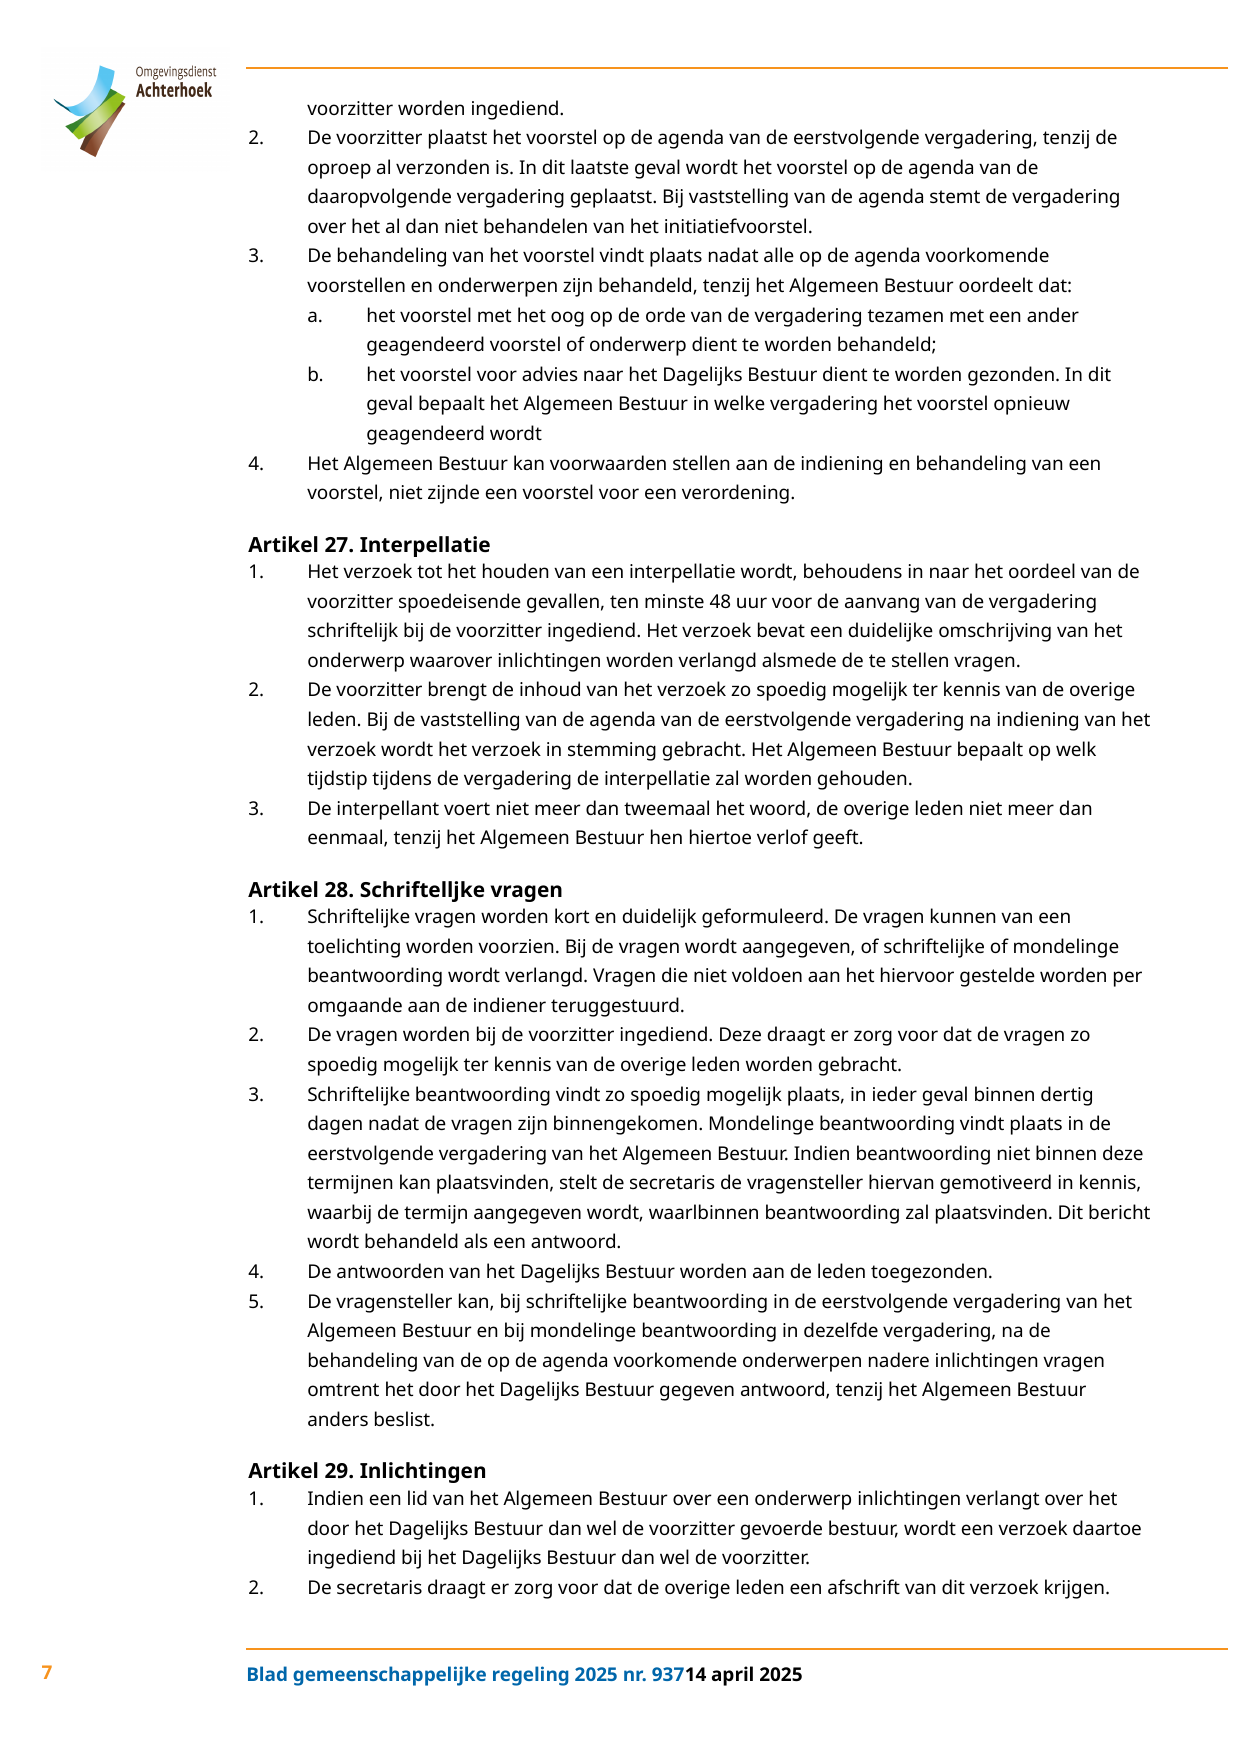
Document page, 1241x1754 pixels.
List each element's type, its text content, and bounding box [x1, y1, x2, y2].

list Het Algemeen Bestuur kan voorwaarden stellen aan de indiening en behandeling van een voorstel, niet zijnde een voorstel voor een verordening. [248, 450, 1152, 505]
list De antwoorden van het Dagelijks Bestuur worden aan de leden toegezonden. [248, 1258, 1152, 1284]
list Schriftelijke vragen worden kort en duidelijk geformuleerd. De vragen kunnen van een toelichting worden voorzien. Bij de vragen wordt aangegeven, of schriftelijke of mondelinge beantwoording wordt verlangd. Vragen die niet voldoen aan het hiervoor gestelde worden per omgaande aan de indiener teruggestuurd. [248, 903, 1152, 1018]
list De behandeling van het voorstel vindt plaats nadat alle op de agenda voorkomende voorstellen en onderwerpen zijn behandeld, tenzij het Algemeen Bestuur oordeelt dat: [248, 243, 1152, 298]
list De secretaris draagt er zorg voor dat de overige leden een afschrift van dit verzoek krijgen. [248, 1574, 1152, 1599]
list Schriftelijke beantwoording vindt zo spoedig mogelijk plaats, in ieder geval binnen dertig dagen nadat de vragen zijn binnengekomen. Mondelinge beantwoording vindt plaats in de eerstvolgende vergadering van het Algemeen Bestuur. Indien beantwoording niet binnen deze termijnen kan plaatsvinden, stelt de secretaris de vragensteller hiervan gemotiveerd in kennis, waarbij de termijn aangegeven wordt, waarlbinnen beantwoording zal plaatsvinden. Dit bericht wordt behandeld als een antwoord. [248, 1081, 1152, 1254]
list het voorstel voor advies naar het Dagelijks Bestuur dient te worden gezonden. In dit geval bepaalt het Algemeen Bestuur in welke vergadering het voorstel opnieuw geagendeerd wordt [307, 361, 1152, 446]
list voorzitter worden ingediend. [248, 95, 1152, 121]
list het voorstel met het oog op de orde van de vergadering tezamen met een ander geagendeerd voorstel of onderwerp dient te worden behandeld; [307, 302, 1152, 357]
text Artikel 29. Inlichtingen [248, 1457, 1152, 1485]
picture [41, 47, 231, 172]
list De interpellant voert niet meer dan tweemaal het woord, de overige leden niet meer dan eenmaal, tenzij het Algemeen Bestuur hen hiertoe verlof geeft. [248, 795, 1152, 850]
list Het verzoek tot het houden van een interpellatie wordt, behoudens in naar het oordeel van de voorzitter spoedeisende gevallen, ten minste 48 uur voor de aanvang van de vergadering schriftelijk bij de voorzitter ingediend. Het verzoek bevat een duidelijke omschrijving van het onderwerp waarover inlichtingen worden verlangd alsmede de te stellen vragen. [248, 558, 1152, 673]
text Artikel 27. Interpellatie [248, 530, 1152, 558]
text Artikel 28. Schriftelljke vragen [248, 875, 1152, 903]
list De voorzitter brengt de inhoud van het verzoek zo spoedig mogelijk ter kennis van de overige leden. Bij de vaststelling van de agenda van de eerstvolgende vergadering na indiening van het verzoek wordt het verzoek in stemming gebracht. Het Algemeen Bestuur bepaalt op welk tijdstip tijdens de vergadering de interpellatie zal worden gehouden. [248, 677, 1152, 791]
list De voorzitter plaatst het voorstel op de agenda van de eerstvolgende vergadering, tenzij de oproep al verzonden is. In dit laatste geval wordt het voorstel op de agenda van de daaropvolgende vergadering geplaatst. Bij vaststelling van de agenda stemt de vergadering over het al dan niet behandelen van het initiatiefvoorstel. [248, 124, 1152, 239]
list Indien een lid van het Algemeen Bestuur over een onderwerp inlichtingen verlangt over het door het Dagelijks Bestuur dan wel de voorzitter gevoerde bestuur, wordt een verzoek daartoe ingediend bij het Dagelijks Bestuur dan wel de voorzitter. [248, 1485, 1152, 1570]
list De vragen worden bij de voorzitter ingediend. Deze draagt er zorg voor dat de vragen zo spoedig mogelijk ter kennis van de overige leden worden gebracht. [248, 1022, 1152, 1077]
list De vragensteller kan, bij schriftelijke beantwoording in de eerstvolgende vergadering van het Algemeen Bestuur en bij mondelinge beantwoording in dezelfde vergadering, na de behandeling van de op de agenda voorkomende onderwerpen nadere inlichtingen vragen omtrent het door het Dagelijks Bestuur gegeven antwoord, tenzij het Algemeen Bestuur anders beslist. [248, 1288, 1152, 1432]
